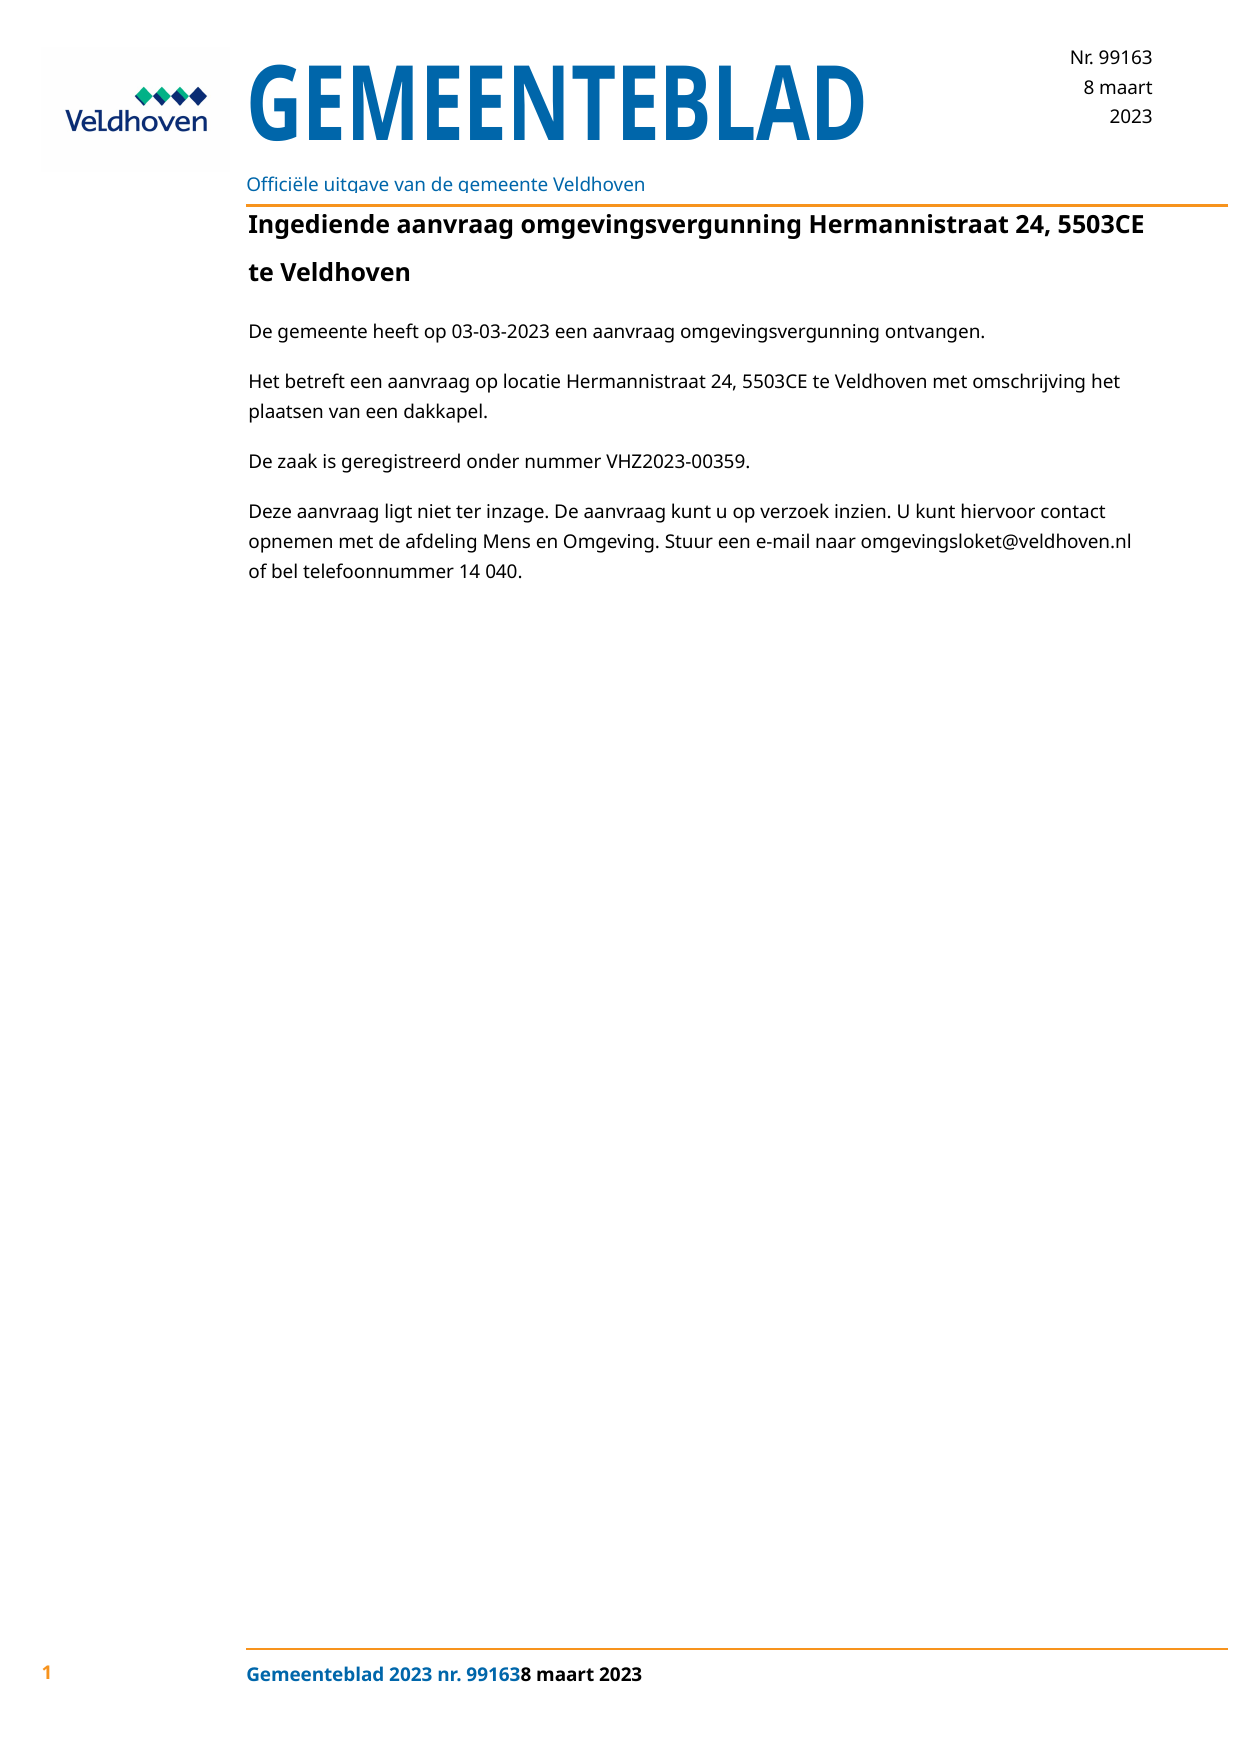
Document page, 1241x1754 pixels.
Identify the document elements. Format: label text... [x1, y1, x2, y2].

text De zaak is geregistreerd onder nummer VHZ2023-00359. [248, 448, 1152, 474]
text Deze aanvraag ligt niet ter inzage. De aanvraag kunt u op verzoek inzien. U kunt hiervoor contact opnemen met de afdeling Mens en Omgeving. Stuur een e-mail naar omgevingsloket@veldhoven.nl of bel telefoonnummer 14 040. [248, 499, 1152, 584]
text De gemeente heeft op 03-03-2023 een aanvraag omgevingsvergunning ontvangen. [248, 318, 1152, 344]
text Ingediende aanvraag omgevingsvergunning Hermannistraat 24, 5503CE te Veldhoven [248, 207, 1152, 288]
picture [41, 47, 231, 172]
text Het betreft een aanvraag op locatie Hermannistraat 24, 5503CE te Veldhoven met omschrijving het plaatsen van een dakkapel. [248, 368, 1152, 424]
